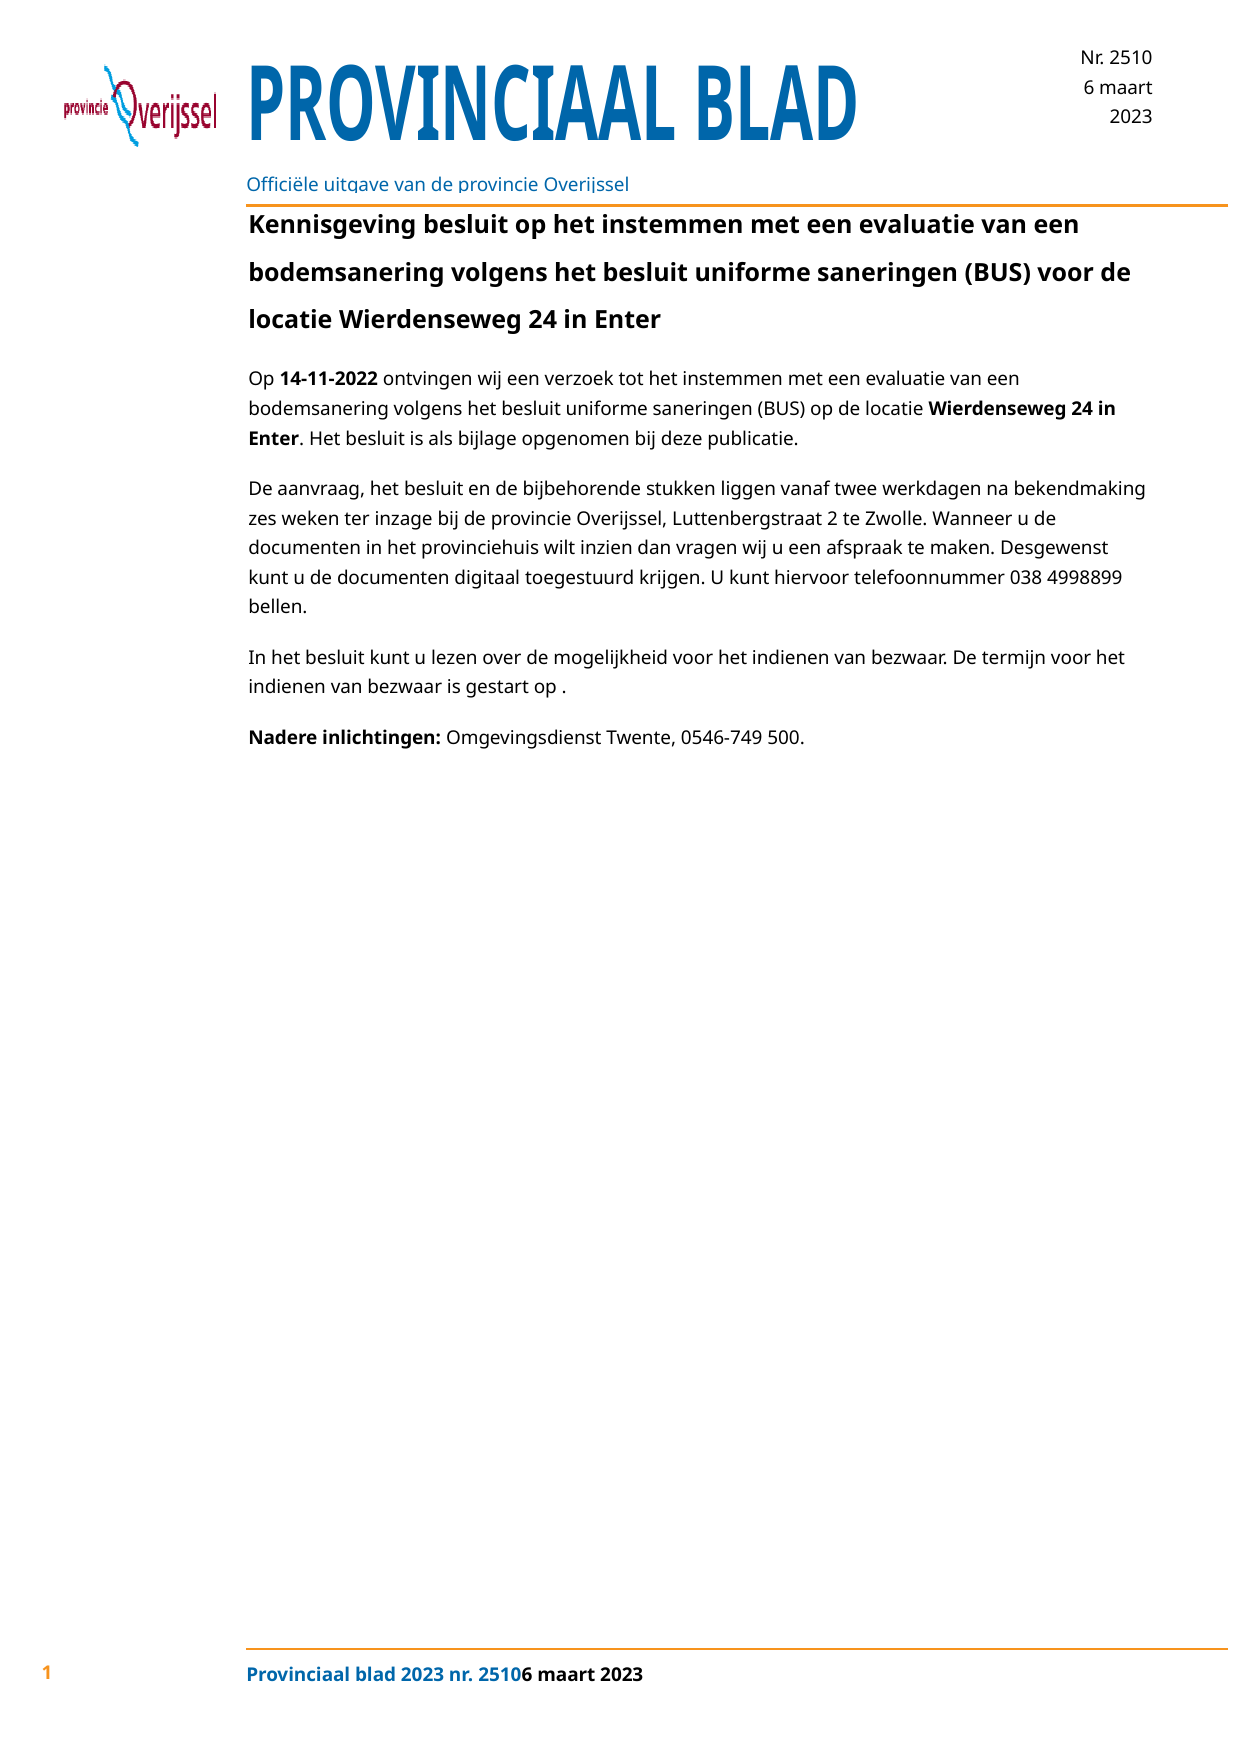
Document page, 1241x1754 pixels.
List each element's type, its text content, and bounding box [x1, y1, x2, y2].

text De aanvraag, het besluit en de bijbehorende stukken liggen vanaf twee werkdagen na bekendmaking zes weken ter inzage bij de provincie Overijssel, Luttenbergstraat 2 te Zwolle. Wanneer u de documenten in het provinciehuis wilt inzien dan vragen wij u een afspraak te maken. Desgewenst kunt u de documenten digitaal toegestuurd krijgen. U kunt hiervoor telefoonnummer 038 4998899 bellen. [248, 475, 1152, 619]
text Nadere inlichtingen: Omgevingsdienst Twente, 0546-749 500. [248, 724, 1152, 749]
text Kennisgeving besluit op het instemmen met een evaluatie van een bodemsanering volgens het besluit uniforme saneringen (BUS) voor de locatie Wierdenseweg 24 in Enter [248, 207, 1152, 336]
text Op 14-11-2022 ontvingen wij een verzoek tot het instemmen met een evaluatie van een bodemsanering volgens het besluit uniforme saneringen (BUS) op de locatie Wierdenseweg 24 in Enter. Het besluit is als bijlage opgenomen bij deze publicatie. [248, 366, 1152, 450]
text In het besluit kunt u lezen over de mogelijkheid voor het indienen van bezwaar. De termijn voor het indienen van bezwaar is gestart op . [248, 644, 1152, 699]
picture [41, 47, 231, 172]
